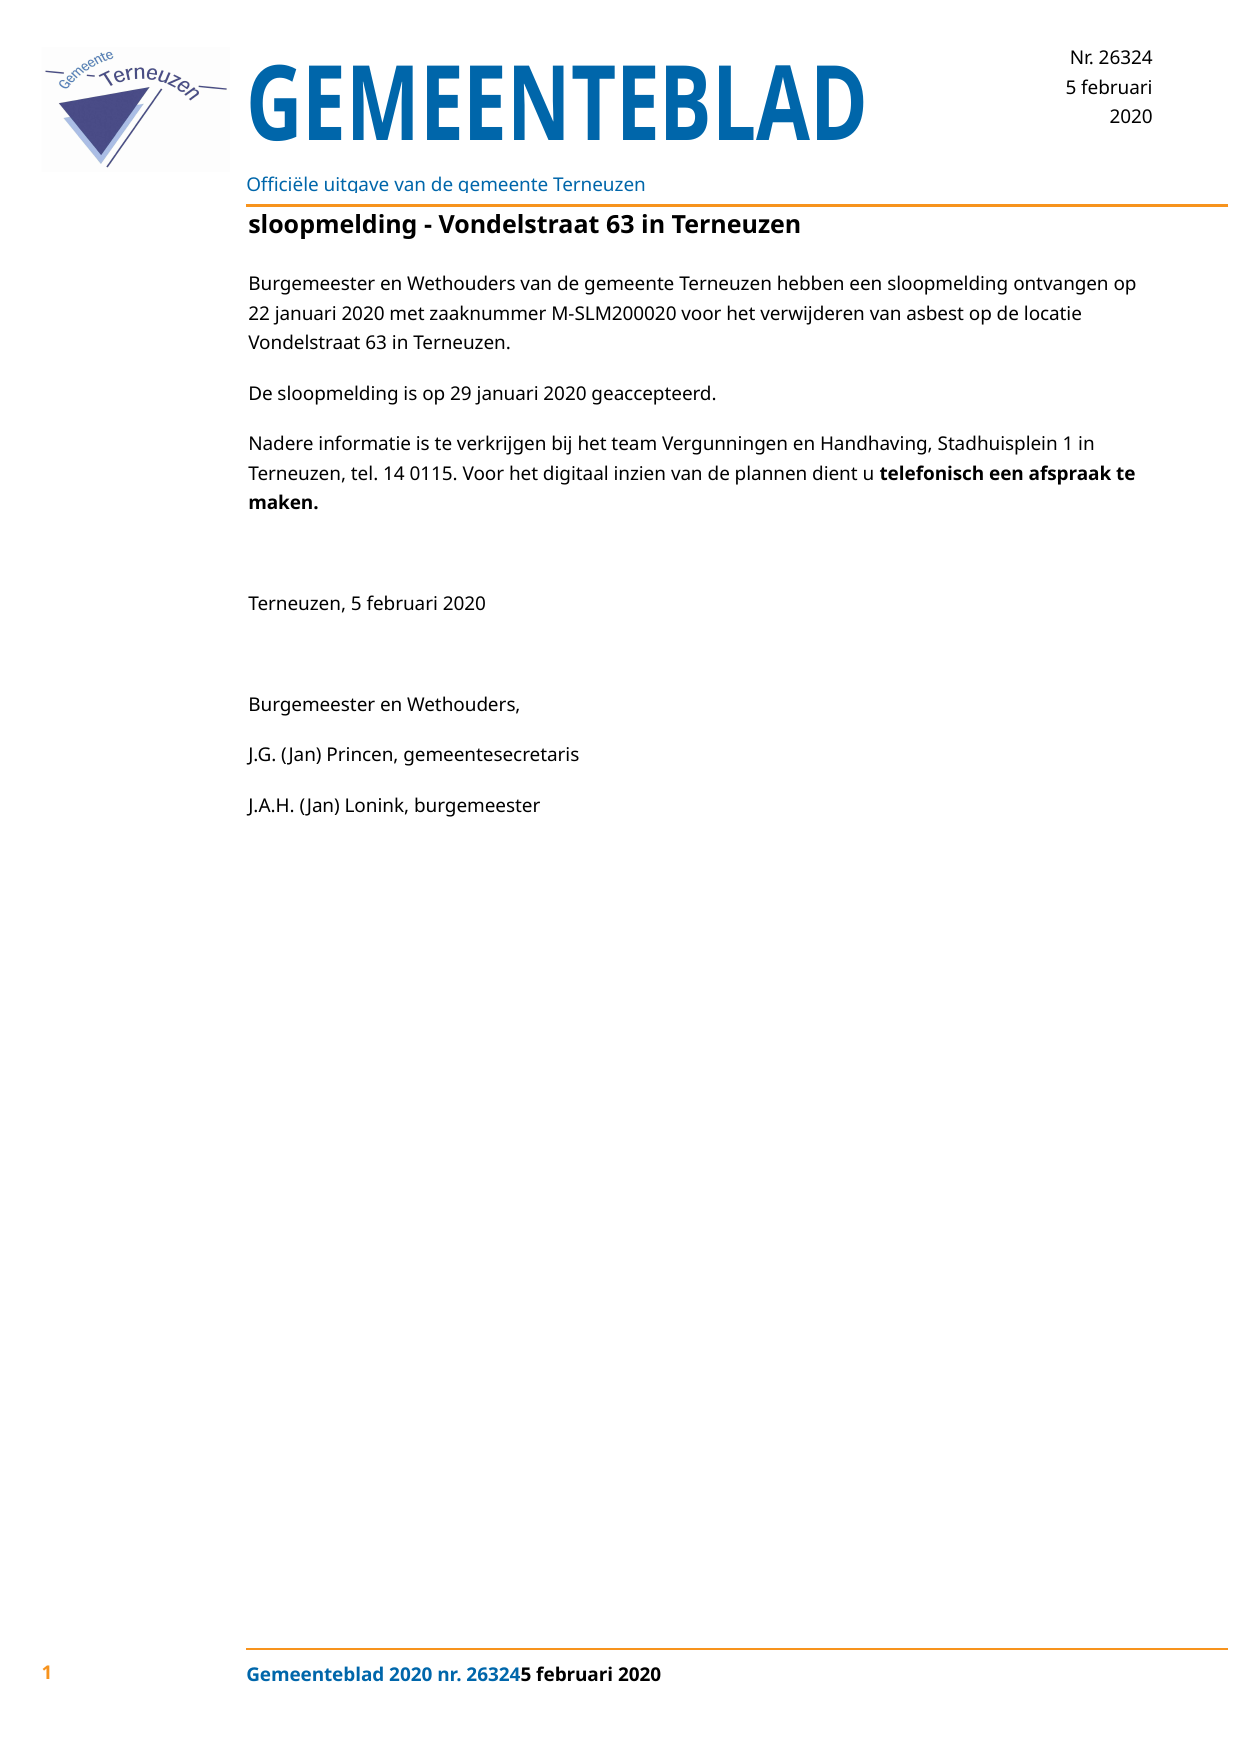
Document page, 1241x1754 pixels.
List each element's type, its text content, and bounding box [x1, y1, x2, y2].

text sloopmelding - Vondelstraat 63 in Terneuzen [248, 207, 1152, 241]
text Nadere informatie is te verkrijgen bij het team Vergunningen en Handhaving, Stadhuisplein 1 in Terneuzen, tel. 14 0115. Voor het digitaal inzien van de plannen dient u telefonisch een afspraak te maken. [248, 430, 1152, 515]
text Burgemeester en Wethouders van de gemeente Terneuzen hebben een sloopmelding ontvangen op 22 januari 2020 met zaaknummer M-SLM200020 voor het verwijderen van asbest op de locatie Vondelstraat 63 in Terneuzen. [248, 270, 1152, 355]
text J.A.H. (Jan) Lonink, burgemeester [248, 792, 1152, 818]
text De sloopmelding is op 29 januari 2020 geaccepteerd. [248, 380, 1152, 406]
text Burgemeester en Wethouders, [248, 691, 1152, 717]
picture [41, 47, 231, 172]
text Terneuzen, 5 februari 2020 [248, 590, 1152, 616]
text J.G. (Jan) Princen, gemeentesecretaris [248, 742, 1152, 767]
